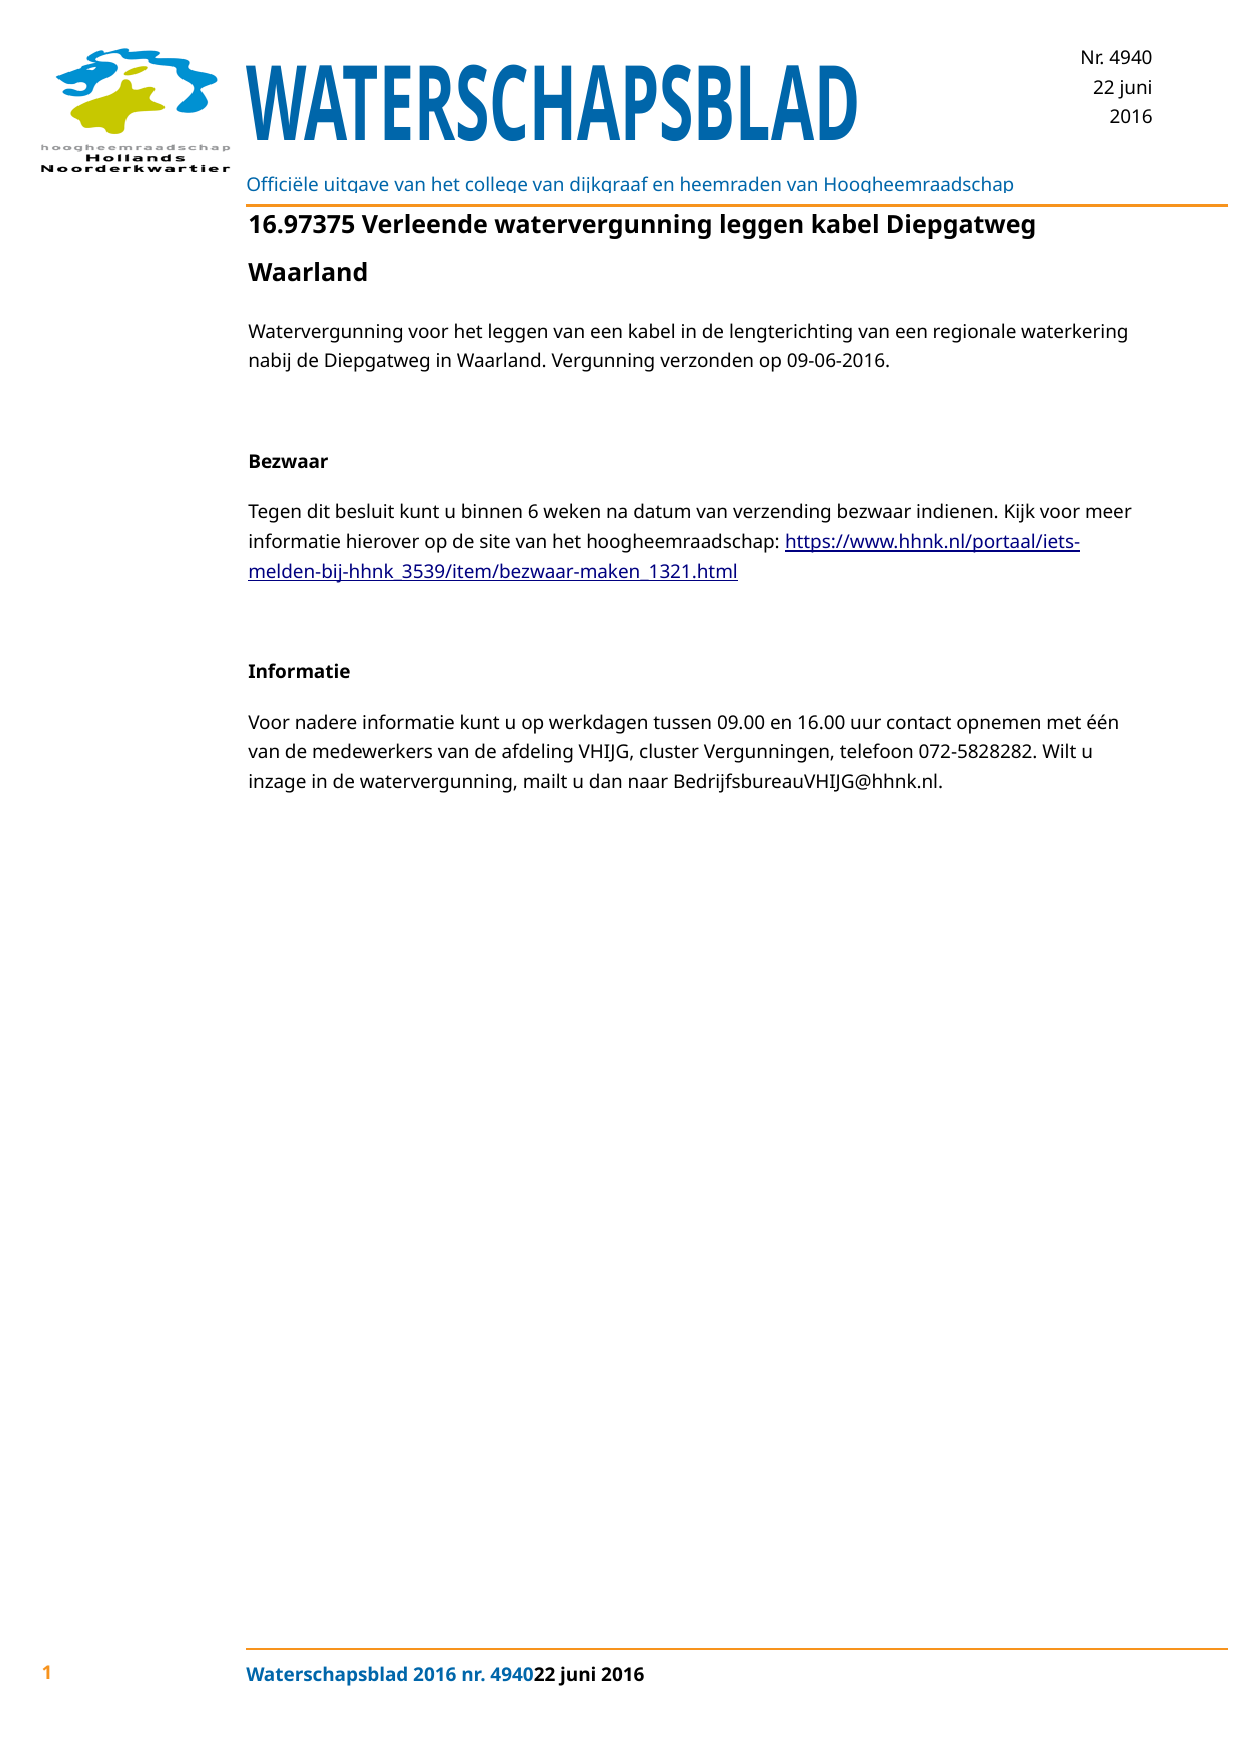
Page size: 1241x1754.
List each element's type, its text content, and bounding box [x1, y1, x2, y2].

text Informatie [248, 659, 1152, 684]
text 16.97375 Verleende watervergunning leggen kabel Diepgatweg Waarland [248, 207, 1152, 288]
text Watervergunning voor het leggen van een kabel in de lengterichting van een regionale waterkering nabij de Diepgatweg in Waarland. Vergunning verzonden op 09-06-2016. [248, 318, 1152, 373]
text Tegen dit besluit kunt u binnen 6 weken na datum van verzending bezwaar indienen. Kijk voor meer informatie hierover op de site van het hoogheemraadschap: https://www.hhnk.nl/portaal/iets-melden-bij-hhnk_3539/item/bezwaar-maken_1321.html [248, 499, 1152, 584]
text Bezwaar [248, 448, 1152, 474]
picture [41, 47, 231, 172]
text Voor nadere informatie kunt u op werkdagen tussen 09.00 en 16.00 uur contact opnemen met één van de medewerkers van de afdeling VHIJG, cluster Vergunningen, telefoon 072-5828282. Wilt u inzage in de watervergunning, mailt u dan naar BedrijfsbureauVHIJG@hhnk.nl. [248, 709, 1152, 794]
